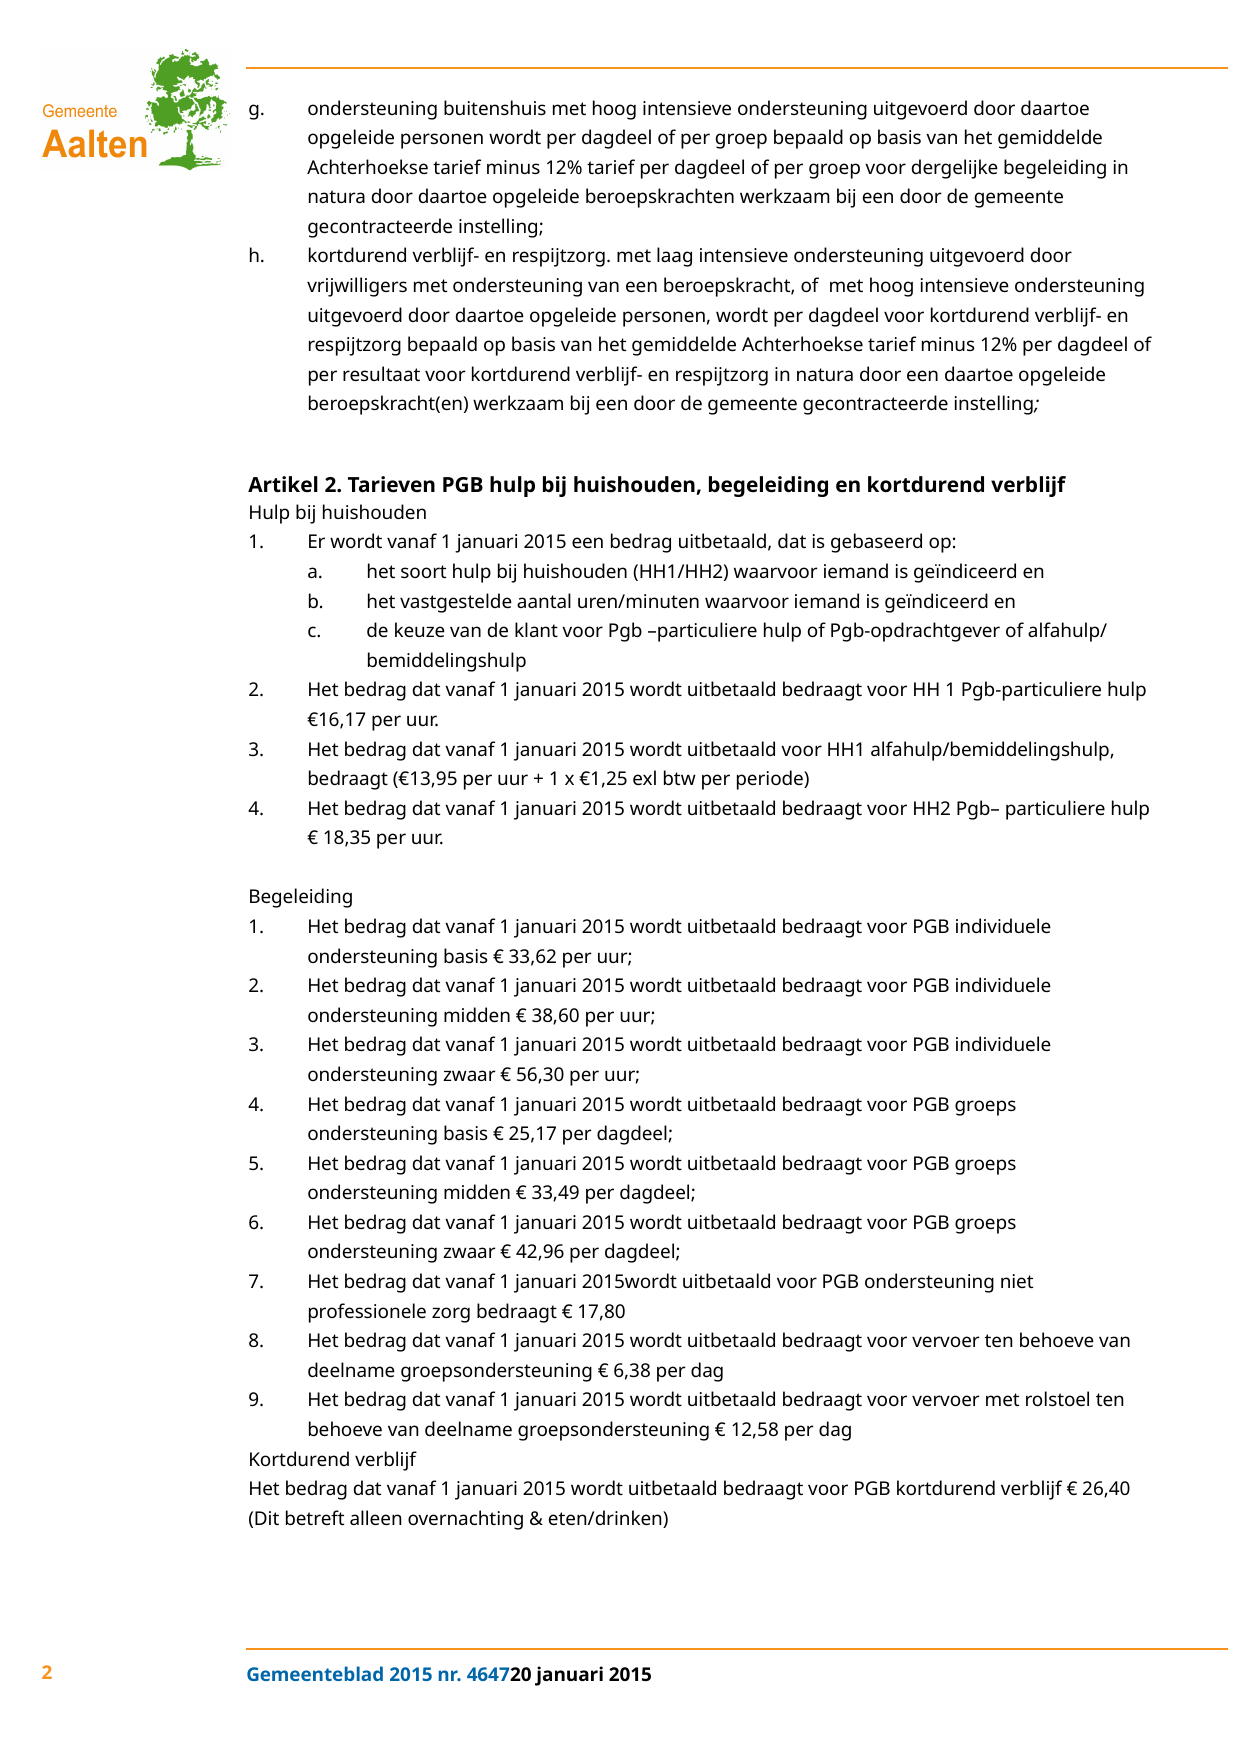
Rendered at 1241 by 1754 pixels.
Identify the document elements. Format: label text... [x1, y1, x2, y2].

text Artikel 2. Tarieven PGB hulp bij huishouden, begeleiding en kortdurend verblijf [248, 471, 1152, 499]
text Hulp bij huishouden [248, 499, 1152, 525]
list Het bedrag dat vanaf 1 januari 2015wordt uitbetaald voor PGB ondersteuning niet professionele zorg bedraagt € 17,80 [248, 1268, 1152, 1323]
list Het bedrag dat vanaf 1 januari 2015 wordt uitbetaald voor HH1 alfahulp/bemiddelingshulp, bedraagt (€13,95 per uur + 1 x €1,25 exl btw per periode) [248, 736, 1152, 791]
list Er wordt vanaf 1 januari 2015 een bedrag uitbetaald, dat is gebaseerd op: [248, 529, 1152, 554]
text Het bedrag dat vanaf 1 januari 2015 wordt uitbetaald bedraagt voor PGB kortdurend verblijf € 26,40 (Dit betreft alleen overnachting & eten/drinken) [248, 1475, 1152, 1531]
list Het bedrag dat vanaf 1 januari 2015 wordt uitbetaald bedraagt voor PGB individuele ondersteuning midden € 38,60 per uur; [248, 972, 1152, 1028]
text Begeleiding [248, 884, 1152, 909]
list het vastgestelde aantal uren/minuten waarvoor iemand is geïndiceerd en [307, 588, 1152, 613]
list Het bedrag dat vanaf 1 januari 2015 wordt uitbetaald bedraagt voor PGB groeps ondersteuning zwaar € 42,96 per dagdeel; [248, 1209, 1152, 1264]
list ondersteuning buitenshuis met hoog intensieve ondersteuning uitgevoerd door daartoe opgeleide personen wordt per dagdeel of per groep bepaald op basis van het gemiddelde Achterhoekse tarief minus 12% tarief per dagdeel of per groep voor dergelijke begeleiding in natura door daartoe opgeleide beroepskrachten werkzaam bij een door de gemeente gecontracteerde instelling; [248, 95, 1152, 239]
list Het bedrag dat vanaf 1 januari 2015 wordt uitbetaald bedraagt voor PGB groeps ondersteuning basis € 25,17 per dagdeel; [248, 1091, 1152, 1146]
list Het bedrag dat vanaf 1 januari 2015 wordt uitbetaald bedraagt voor PGB individuele ondersteuning basis € 33,62 per uur; [248, 913, 1152, 968]
list het soort hulp bij huishouden (HH1/HH2) waarvoor iemand is geïndiceerd en [307, 558, 1152, 584]
list kortdurend verblijf- en respijtzorg. met laag intensieve ondersteuning uitgevoerd door vrijwilligers met ondersteuning van een beroepskracht, of met hoog intensieve ondersteuning uitgevoerd door daartoe opgeleide personen, wordt per dagdeel voor kortdurend verblijf- en respijtzorg bepaald op basis van het gemiddelde Achterhoekse tarief minus 12% per dagdeel of per resultaat voor kortdurend verblijf- en respijtzorg in natura door een daartoe opgeleide beroepskracht(en) werkzaam bij een door de gemeente gecontracteerde instelling; [248, 243, 1152, 416]
list Het bedrag dat vanaf 1 januari 2015 wordt uitbetaald bedraagt voor vervoer met rolstoel ten behoeve van deelname groepsondersteuning € 12,58 per dag [248, 1387, 1152, 1442]
list Het bedrag dat vanaf 1 januari 2015 wordt uitbetaald bedraagt voor vervoer ten behoeve van deelname groepsondersteuning € 6,38 per dag [248, 1327, 1152, 1383]
list Het bedrag dat vanaf 1 januari 2015 wordt uitbetaald bedraagt voor HH2 Pgb– particuliere hulp € 18,35 per uur. [248, 795, 1152, 850]
list Het bedrag dat vanaf 1 januari 2015 wordt uitbetaald bedraagt voor PGB groeps ondersteuning midden € 33,49 per dagdeel; [248, 1150, 1152, 1205]
list Het bedrag dat vanaf 1 januari 2015 wordt uitbetaald bedraagt voor HH 1 Pgb-particuliere hulp €16,17 per uur. [248, 677, 1152, 732]
list de keuze van de klant voor Pgb –particuliere hulp of Pgb-opdrachtgever of alfahulp/ bemiddelingshulp [307, 617, 1152, 673]
picture [41, 47, 231, 172]
text Kortdurend verblijf [248, 1446, 1152, 1471]
list Het bedrag dat vanaf 1 januari 2015 wordt uitbetaald bedraagt voor PGB individuele ondersteuning zwaar € 56,30 per uur; [248, 1032, 1152, 1087]
